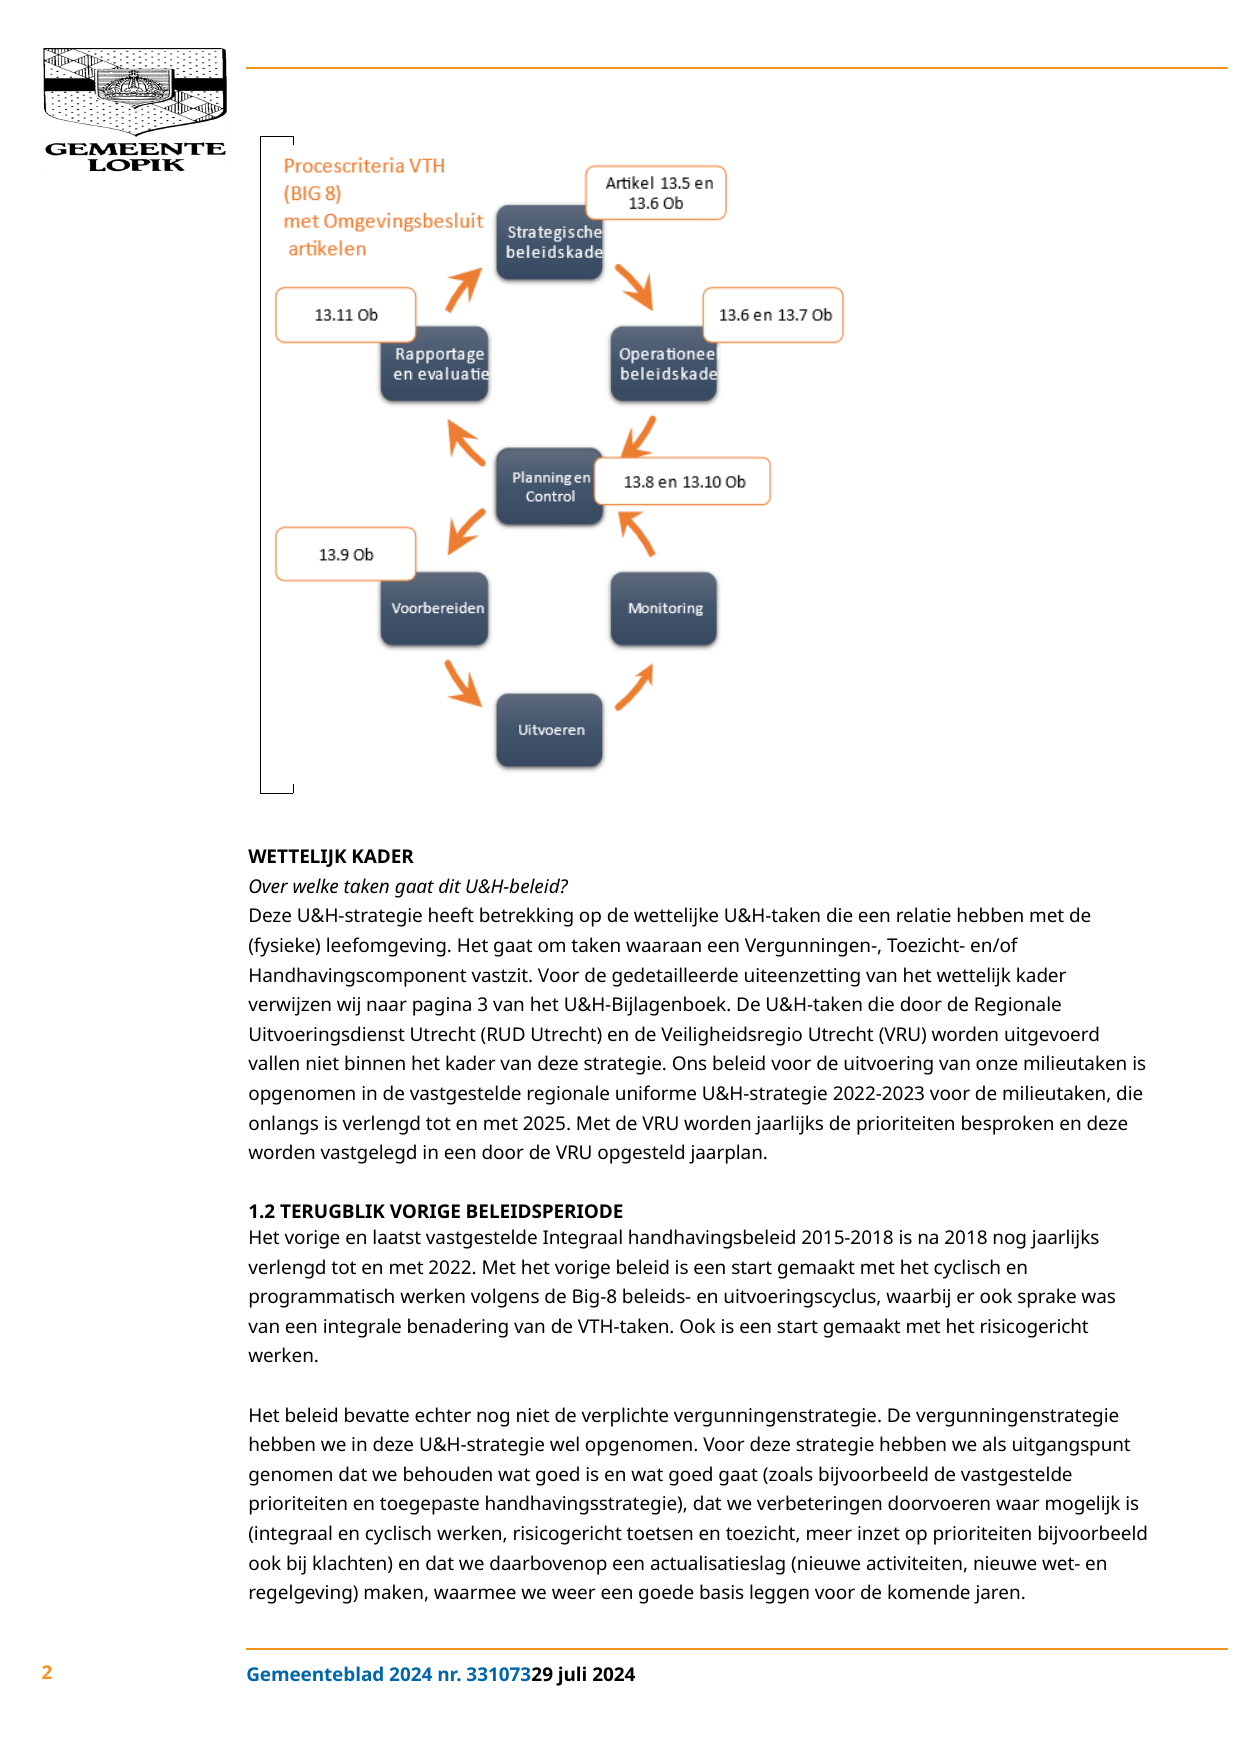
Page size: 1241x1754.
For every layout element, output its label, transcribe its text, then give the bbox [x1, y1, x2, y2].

picture [41, 47, 231, 172]
text Het beleid bevatte echter nog niet de verplichte vergunningenstrategie. De vergunningenstrategie hebben we in deze U&H-strategie wel opgenomen. Voor deze strategie hebben we als uitgangspunt genomen dat we behouden wat goed is en wat goed gaat (zoals bijvoorbeeld de vastgestelde prioriteiten en toegepaste handhavingsstrategie), dat we verbeteringen doorvoeren waar mogelijk is (integraal en cyclisch werken, risicogericht toetsen en toezicht, meer inzet op prioriteiten bijvoorbeeld ook bij klachten) en dat we daarbovenop een actualisatieslag (nieuwe activiteiten, nieuwe wet- en regelgeving) maken, waarmee we weer een goede basis leggen voor de komende jaren. [248, 1402, 1152, 1605]
text 1.2 TERUGBLIK VORIGE BELEIDSPERIODE [248, 1198, 1152, 1224]
text Deze U&H-strategie heeft betrekking op de wettelijke U&H-taken die een relatie hebben met de (fysieke) leefomgeving. Het gaat om taken waaraan een Vergunningen-, Toezicht- en/of Handhavingscomponent vastzit. Voor de gedetailleerde uiteenzetting van het wettelijk kader verwijzen wij naar pagina 3 van het U&H-Bijlagenboek. De U&H-taken die door de Regionale Uitvoeringsdienst Utrecht (RUD Utrecht) en de Veiligheidsregio Utrecht (VRU) worden uitgevoerd vallen niet binnen het kader van deze strategie. Ons beleid voor de uitvoering van onze milieutaken is opgenomen in de vastgestelde regionale uniforme U&H-strategie 2022-2023 voor de milieutaken, die onlangs is verlengd tot en met 2025. Met de VRU worden jaarlijks de prioriteiten besproken en deze worden vastgelegd in een door de VRU opgesteld jaarplan. [248, 903, 1152, 1165]
text Over welke taken gaat dit U&H-beleid? [248, 873, 1152, 899]
text WETTELIJK KADER [248, 843, 1152, 869]
picture [268, 145, 860, 784]
text Het vorige en laatst vastgestelde Integraal handhavingsbeleid 2015-2018 is na 2018 nog jaarlijks verlengd tot en met 2022. Met het vorige beleid is een start gemaakt met het cyclisch en programmatisch werken volgens de Big-8 beleids- en uitvoeringscyclus, waarbij er ook sprake was van een integrale benadering van de VTH-taken. Ook is een start gemaakt met het risicogericht werken. [248, 1224, 1152, 1368]
